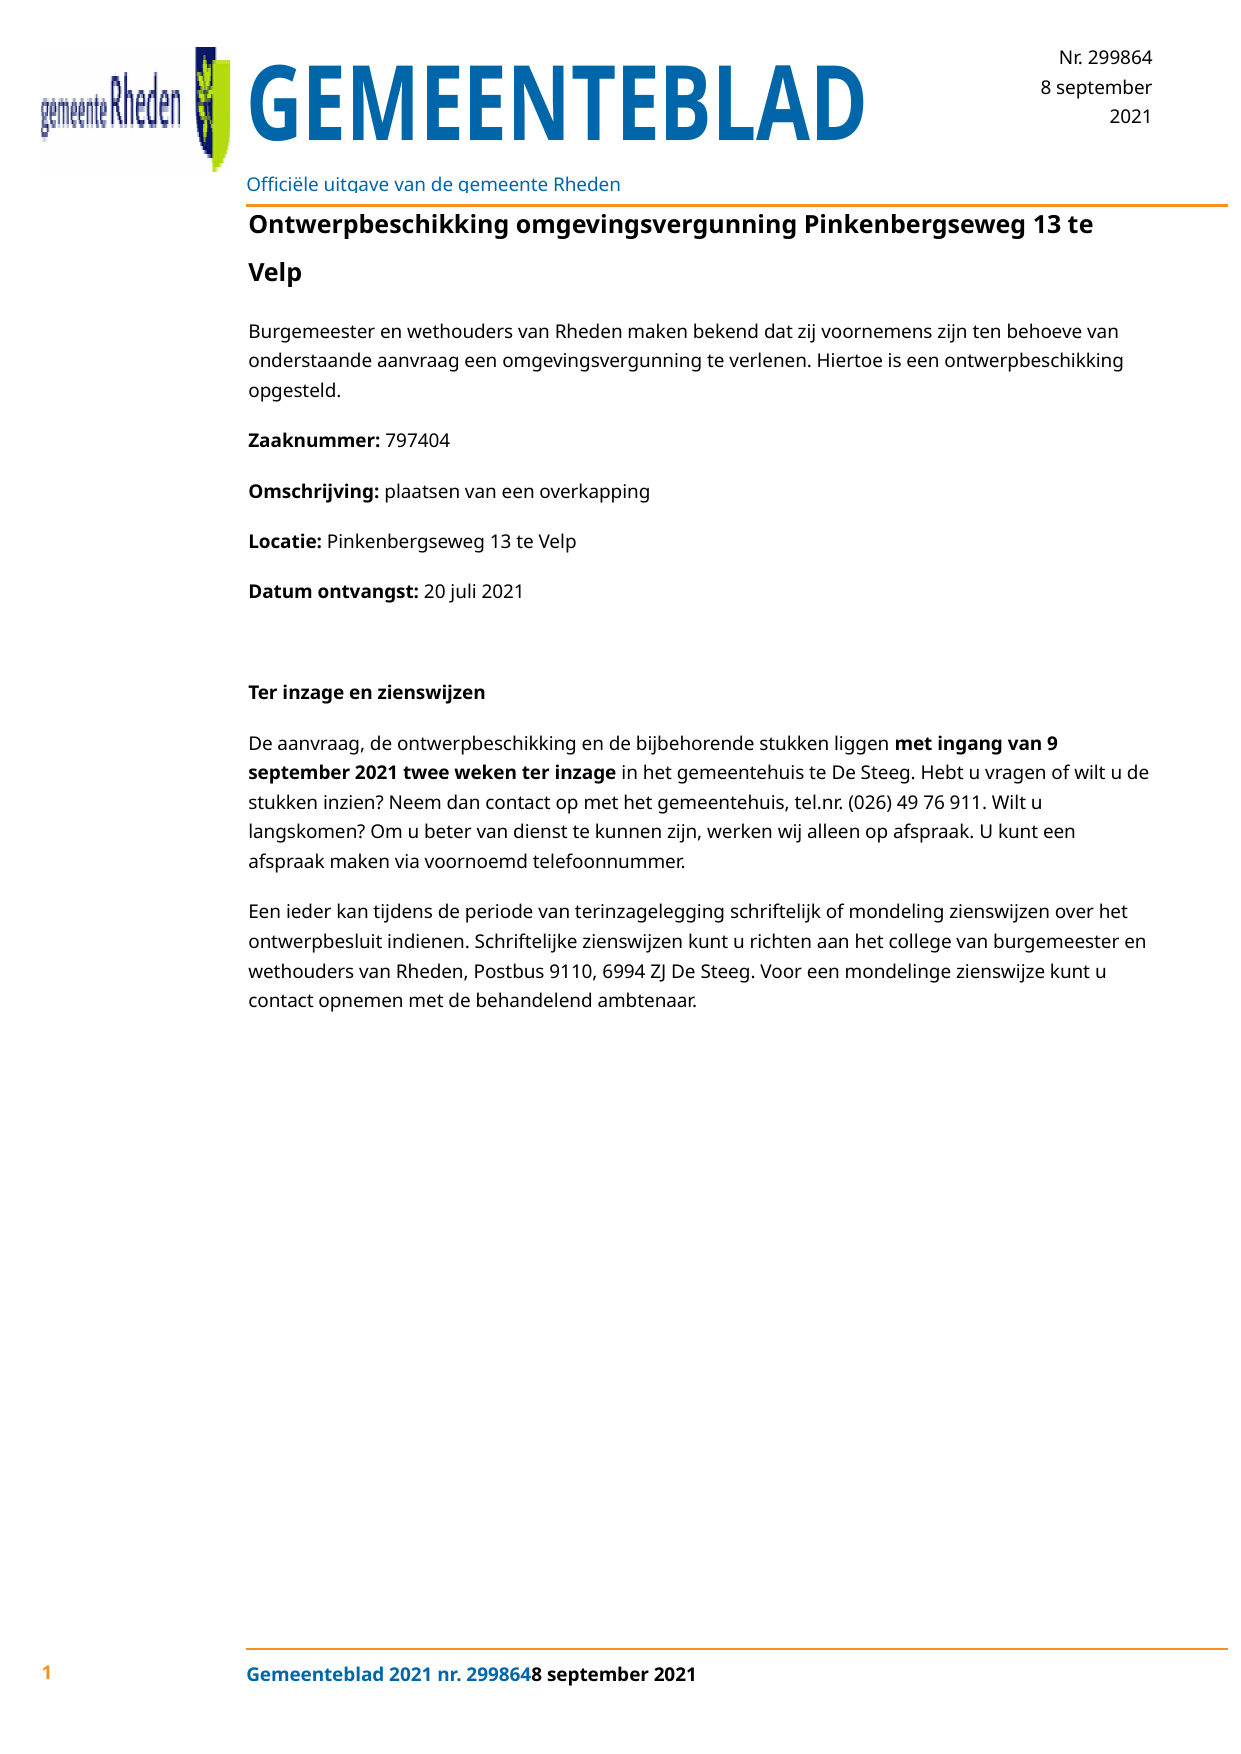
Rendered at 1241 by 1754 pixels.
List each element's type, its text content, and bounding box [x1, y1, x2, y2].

text Een ieder kan tijdens de periode van terinzagelegging schriftelijk of mondeling zienswijzen over het ontwerpbesluit indienen. Schriftelijke zienswijzen kunt u richten aan het college van burgemeester en wethouders van Rheden, Postbus 9110, 6994 ZJ De Steeg. Voor een mondelinge zienswijze kunt u contact opnemen met de behandelend ambtenaar. [248, 899, 1152, 1013]
text De aanvraag, de ontwerpbeschikking en de bijbehorende stukken liggen met ingang van 9 september 2021 twee weken ter inzage in het gemeentehuis te De Steeg. Hebt u vragen of wilt u de stukken inzien? Neem dan contact op met het gemeentehuis, tel.nr. (026) 49 76 911. Wilt u langskomen? Om u beter van dienst te kunnen zijn, werken wij alleen op afspraak. U kunt een afspraak maken via voornoemd telefoonnummer. [248, 730, 1152, 874]
text Omschrijving: plaatsen van een overkapping [248, 478, 1152, 504]
picture [41, 47, 231, 172]
text Burgemeester en wethouders van Rheden maken bekend dat zij voornemens zijn ten behoeve van onderstaande aanvraag een omgevingsvergunning te verlenen. Hiertoe is een ontwerpbeschikking opgesteld. [248, 318, 1152, 403]
text Datum ontvangst: 20 juli 2021 [248, 579, 1152, 604]
text Ontwerpbeschikking omgevingsvergunning Pinkenbergseweg 13 te Velp [248, 207, 1152, 288]
text Locatie: Pinkenbergseweg 13 te Velp [248, 528, 1152, 554]
text Ter inzage en zienswijzen [248, 679, 1152, 705]
text Zaaknummer: 797404 [248, 427, 1152, 453]
